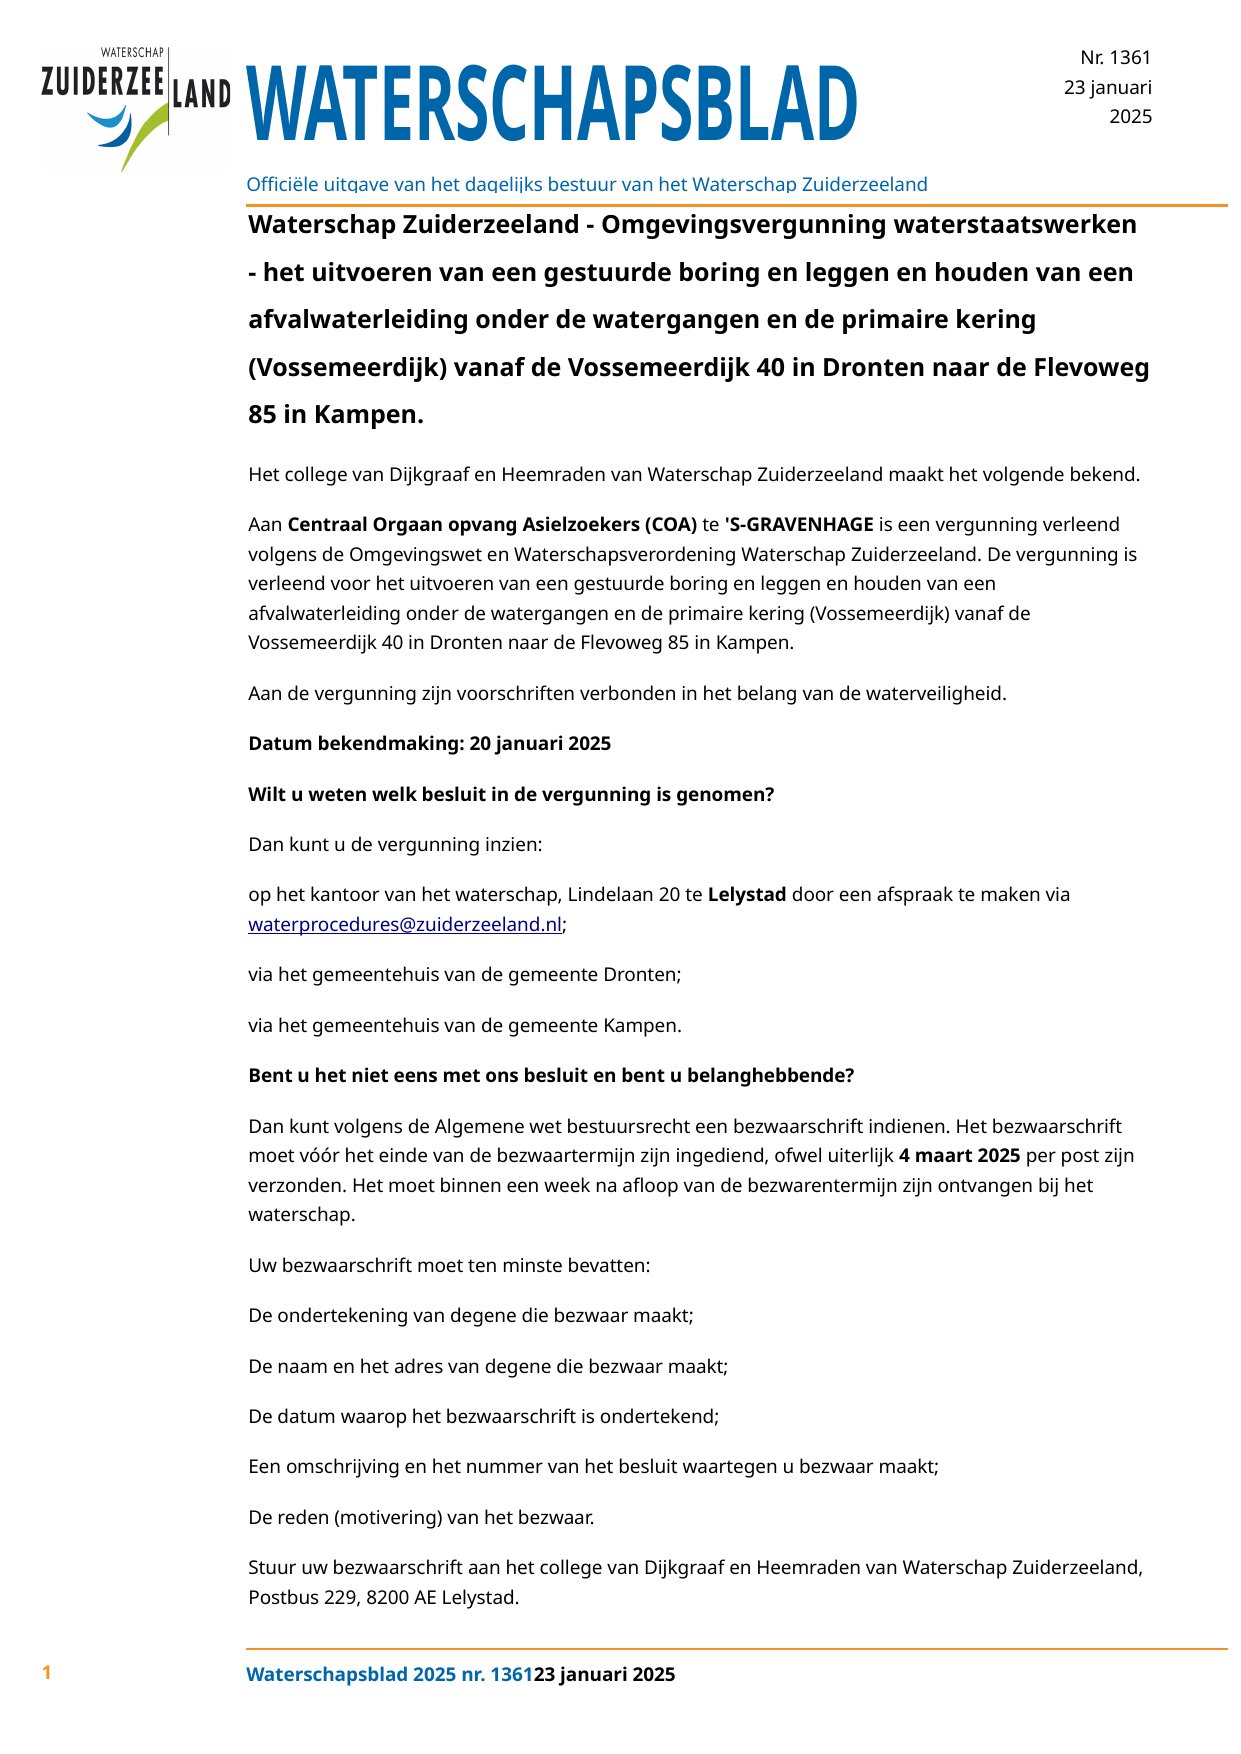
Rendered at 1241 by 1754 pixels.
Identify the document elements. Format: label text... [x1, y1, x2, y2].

text Een omschrijving en het nummer van het besluit waartegen u bezwaar maakt; [248, 1454, 1152, 1479]
text Het college van Dijkgraaf en Heemraden van Waterschap Zuiderzeeland maakt het volgende bekend. [248, 461, 1152, 486]
text Dan kunt u de vergunning inzien: [248, 831, 1152, 857]
text via het gemeentehuis van de gemeente Kampen. [248, 1012, 1152, 1038]
text De datum waarop het bezwaarschrift is ondertekend; [248, 1403, 1152, 1429]
text Bent u het niet eens met ons besluit en bent u belanghebbende? [248, 1062, 1152, 1088]
text De naam en het adres van degene die bezwaar maakt; [248, 1353, 1152, 1378]
text Dan kunt volgens de Algemene wet bestuursrecht een bezwaarschrift indienen. Het bezwaarschrift moet vóór het einde van de bezwaartermijn zijn ingediend, ofwel uiterlijk 4 maart 2025 per post zijn verzonden. Het moet binnen een week na afloop van de bezwarentermijn zijn ontvangen bij het waterschap. [248, 1113, 1152, 1227]
text Datum bekendmaking: 20 januari 2025 [248, 730, 1152, 756]
text Aan de vergunning zijn voorschriften verbonden in het belang van de waterveiligheid. [248, 680, 1152, 706]
text Waterschap Zuiderzeeland - Omgevingsvergunning waterstaatswerken - het uitvoeren van een gestuurde boring en leggen en houden van een afvalwaterleiding onder de watergangen en de primaire kering (Vossemeerdijk) vanaf de Vossemeerdijk 40 in Dronten naar de Flevoweg 85 in Kampen. [248, 207, 1152, 431]
picture [41, 47, 231, 172]
text De reden (motivering) van het bezwaar. [248, 1504, 1152, 1530]
text Aan Centraal Orgaan opvang Asielzoekers (COA) te 'S-GRAVENHAGE is een vergunning verleend volgens de Omgevingswet en Waterschapsverordening Waterschap Zuiderzeeland. De vergunning is verleend voor het uitvoeren van een gestuurde boring en leggen en houden van een afvalwaterleiding onder de watergangen en de primaire kering (Vossemeerdijk) vanaf de Vossemeerdijk 40 in Dronten naar de Flevoweg 85 in Kampen. [248, 511, 1152, 655]
text via het gemeentehuis van de gemeente Dronten; [248, 962, 1152, 987]
text Uw bezwaarschrift moet ten minste bevatten: [248, 1252, 1152, 1278]
text De ondertekening van degene die bezwaar maakt; [248, 1302, 1152, 1328]
text Stuur uw bezwaarschrift aan het college van Dijkgraaf en Heemraden van Waterschap Zuiderzeeland, Postbus 229, 8200 AE Lelystad. [248, 1554, 1152, 1610]
text op het kantoor van het waterschap, Lindelaan 20 te Lelystad door een afspraak te maken via waterprocedures@zuiderzeeland.nl; [248, 882, 1152, 937]
text Wilt u weten welk besluit in de vergunning is genomen? [248, 781, 1152, 806]
